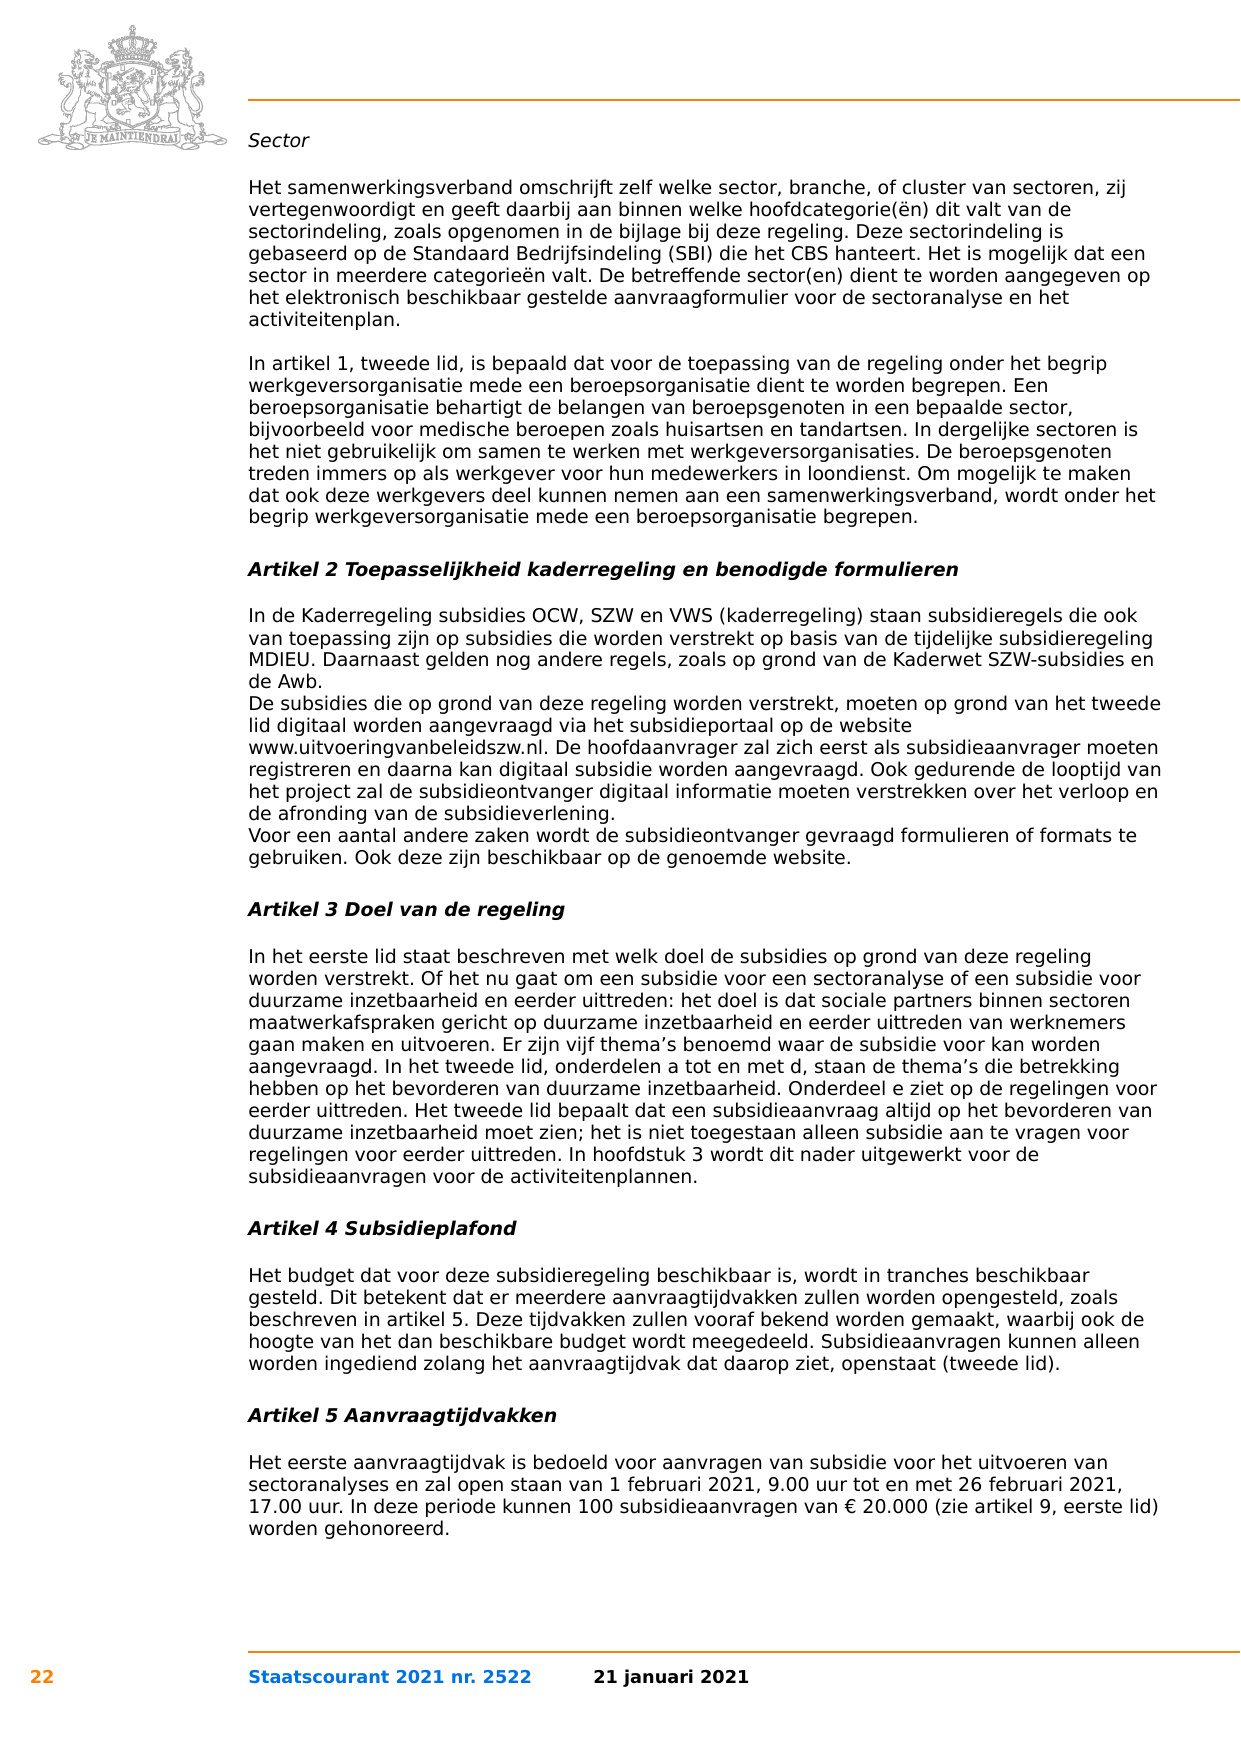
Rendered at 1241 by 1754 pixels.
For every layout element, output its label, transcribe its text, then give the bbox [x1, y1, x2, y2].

text Het samenwerkingsverband omschrijft zelf welke sector, branche, of cluster van sectoren, zij vertegenwoordigt en geeft daarbij aan binnen welke hoofdcategorie(ën) dit valt van de sectorindeling, zoals opgenomen in de bijlage bij deze regeling. Deze sectorindeling is gebaseerd op de Standaard Bedrijfsindeling (SBI) die het CBS hanteert. Het is mogelijk dat een sector in meerdere categorieën valt. De betreffende sector(en) dient te worden aangegeven op het elektronisch beschikbaar gestelde aanvraagformulier voor de sectoranalyse en het activiteitenplan. [248, 177, 1163, 331]
text Het eerste aanvraagtijdvak is bedoeld voor aanvragen van subsidie voor het uitvoeren van sectoranalyses en zal open staan van 1 februari 2021, 9.00 uur tot en met 26 februari 2021, 17.00 uur. In deze periode kunnen 100 subsidieaanvragen van € 20.000 (zie artikel 9, eerste lid) worden gehonoreerd. [248, 1452, 1163, 1540]
text Voor een aantal andere zaken wordt de subsidieontvanger gevraagd formulieren of formats te gebruiken. Ook deze zijn beschikbaar op de genoemde website. [248, 825, 1163, 869]
text gaan maken en uitvoeren. Er zijn vijf thema’s benoemd waar de subsidie voor kan worden aangevraagd. In het tweede lid, onderdelen a tot en met d, staan de thema’s die betrekking hebben op het bevorderen van duurzame inzetbaarheid. Onderdeel e ziet op de regelingen voor eerder uittreden. Het tweede lid bepaalt dat een subsidieaanvraag altijd op het bevorderen van duurzame inzetbaarheid moet zien; het is niet toegestaan alleen subsidie aan te vragen voor regelingen voor eerder uittreden. In hoofdstuk 3 wordt dit nader uitgewerkt voor de subsidieaanvragen voor de activiteitenplannen. [248, 1034, 1163, 1188]
text In het eerste lid staat beschreven met welk doel de subsidies op grond van deze regeling worden verstrekt. Of het nu gaat om een subsidie voor een sectoranalyse of een subsidie voor duurzame inzetbaarheid en eerder uittreden: het doel is dat sociale partners binnen sectoren maatwerkafspraken gericht op duurzame inzetbaarheid en eerder uittreden van werknemers [248, 946, 1163, 1034]
subtitle Artikel 3 Doel van de regeling [248, 899, 1163, 921]
subtitle Sector [248, 130, 1163, 152]
picture [38, 25, 227, 150]
subtitle Artikel 2 Toepasselijkheid kaderregeling en benodigde formulieren [248, 558, 1163, 580]
text Het budget dat voor deze subsidieregeling beschikbaar is, wordt in tranches beschikbaar gesteld. Dit betekent dat er meerdere aanvraagtijdvakken zullen worden opengesteld, zoals beschreven in artikel 5. Deze tijdvakken zullen vooraf bekend worden gemaakt, waarbij ook de hoogte van het dan beschikbare budget wordt meegedeeld. Subsidieaanvragen kunnen alleen worden ingediend zolang het aanvraagtijdvak dat daarop ziet, openstaat (tweede lid). [248, 1265, 1163, 1375]
text In artikel 1, tweede lid, is bepaald dat voor de toepassing van de regeling onder het begrip werkgeversorganisatie mede een beroepsorganisatie dient te worden begrepen. Een beroepsorganisatie behartigt de belangen van beroepsgenoten in een bepaalde sector, bijvoorbeeld voor medische beroepen zoals huisartsen en tandartsen. In dergelijke sectoren is het niet gebruikelijk om samen te werken met werkgeversorganisaties. De beroepsgenoten treden immers op als werkgever voor hun medewerkers in loondienst. Om mogelijk te maken dat ook deze werkgevers deel kunnen nemen aan een samenwerkingsverband, wordt onder het begrip werkgeversorganisatie mede een beroepsorganisatie begrepen. [248, 353, 1163, 528]
subtitle Artikel 4 Subsidieplafond [248, 1218, 1163, 1240]
text In de Kaderregeling subsidies OCW, SZW en VWS (kaderregeling) staan subsidieregels die ook van toepassing zijn op subsidies die worden verstrekt op basis van de tijdelijke subsidieregeling MDIEU. Daarnaast gelden nog andere regels, zoals op grond van de Kaderwet SZW-subsidies en de Awb. [248, 605, 1163, 693]
text De subsidies die op grond van deze regeling worden verstrekt, moeten op grond van het tweede lid digitaal worden aangevraagd via het subsidieportaal op de website www.uitvoeringvanbeleidszw.nl. De hoofdaanvrager zal zich eerst als subsidieaanvrager moeten registreren en daarna kan digitaal subsidie worden aangevraagd. Ook gedurende de looptijd van het project zal de subsidieontvanger digitaal informatie moeten verstrekken over het verloop en de afronding van de subsidieverlening. [248, 693, 1163, 825]
subtitle Artikel 5 Aanvraagtijdvakken [248, 1405, 1163, 1427]
